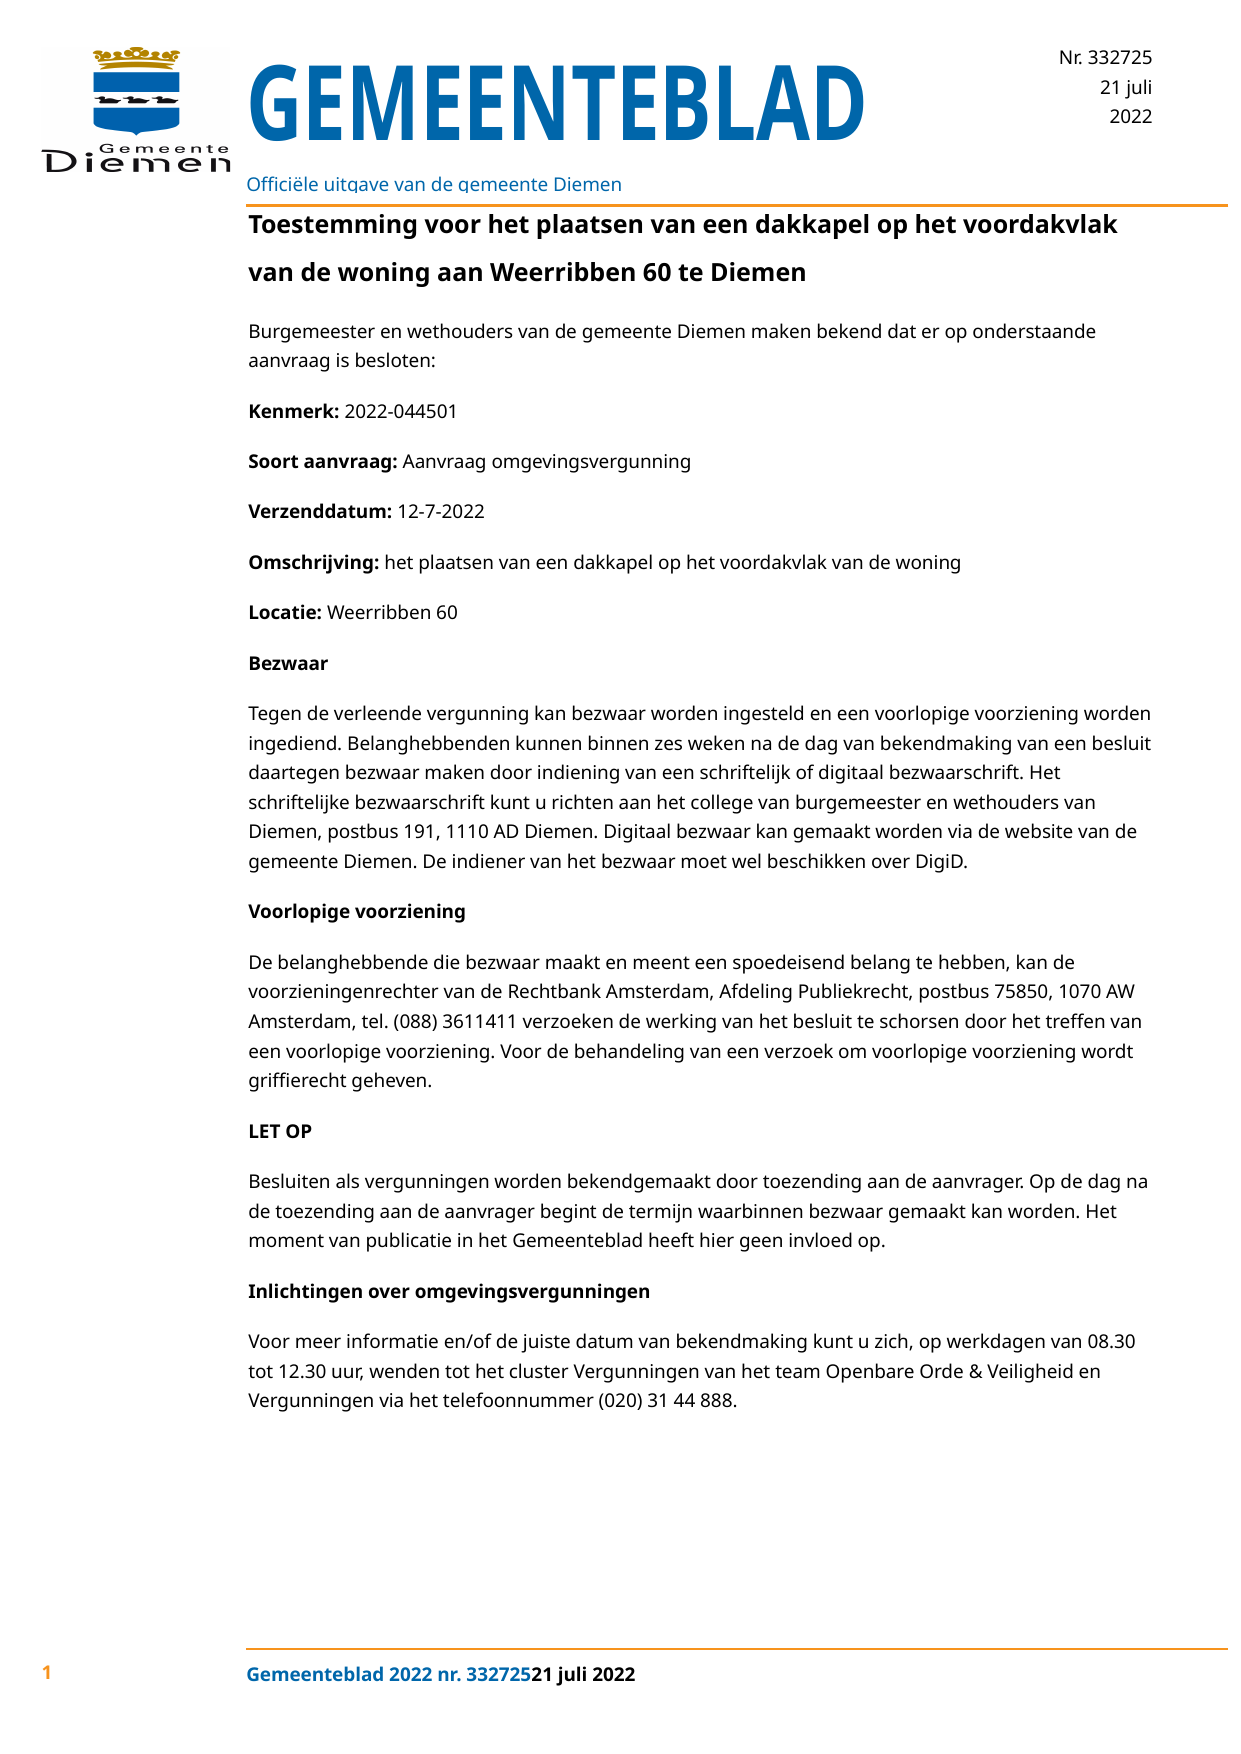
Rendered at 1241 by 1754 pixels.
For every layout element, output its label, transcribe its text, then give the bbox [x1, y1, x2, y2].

text De belanghebbende die bezwaar maakt en meent een spoedeisend belang te hebben, kan de voorzieningenrechter van de Rechtbank Amsterdam, Afdeling Publiekrecht, postbus 75850, 1070 AW Amsterdam, tel. (088) 3611411 verzoeken de werking van het besluit te schorsen door het treffen van een voorlopige voorziening. Voor de behandeling van een verzoek om voorlopige voorziening wordt griffierecht geheven. [248, 949, 1152, 1093]
text Locatie: Weerribben 60 [248, 599, 1152, 625]
text Burgemeester en wethouders van de gemeente Diemen maken bekend dat er op onderstaande aanvraag is besloten: [248, 318, 1152, 373]
text Tegen de verleende vergunning kan bezwaar worden ingesteld en een voorlopige voorziening worden ingediend. Belanghebbenden kunnen binnen zes weken na de dag van bekendmaking van een besluit daartegen bezwaar maken door indiening van een schriftelijk of digitaal bezwaarschrift. Het schriftelijke bezwaarschrift kunt u richten aan het college van burgemeester en wethouders van Diemen, postbus 191, 1110 AD Diemen. Digitaal bezwaar kan gemaakt worden via de website van de gemeente Diemen. De indiener van het bezwaar moet wel beschikken over DigiD. [248, 700, 1152, 874]
text Inlichtingen over omgevingsvergunningen [248, 1278, 1152, 1304]
text Voorlopige voorziening [248, 899, 1152, 924]
picture [41, 47, 231, 172]
text Bezwaar [248, 650, 1152, 676]
text Besluiten als vergunningen worden bekendgemaakt door toezending aan de aanvrager. Op de dag na de toezending aan de aanvrager begint de termijn waarbinnen bezwaar gemaakt kan worden. Het moment van publicatie in het Gemeenteblad heeft hier geen invloed op. [248, 1168, 1152, 1253]
text LET OP [248, 1118, 1152, 1144]
text Kenmerk: 2022-044501 [248, 398, 1152, 424]
text Verzenddatum: 12-7-2022 [248, 499, 1152, 524]
text Toestemming voor het plaatsen van een dakkapel op het voordakvlak van de woning aan Weerribben 60 te Diemen [248, 207, 1152, 288]
text Omschrijving: het plaatsen van een dakkapel op het voordakvlak van de woning [248, 549, 1152, 575]
text Voor meer informatie en/of de juiste datum van bekendmaking kunt u zich, op werkdagen van 08.30 tot 12.30 uur, wenden tot het cluster Vergunningen van het team Openbare Orde & Veiligheid en Vergunningen via het telefoonnummer (020) 31 44 888. [248, 1328, 1152, 1413]
text Soort aanvraag: Aanvraag omgevingsvergunning [248, 448, 1152, 474]
